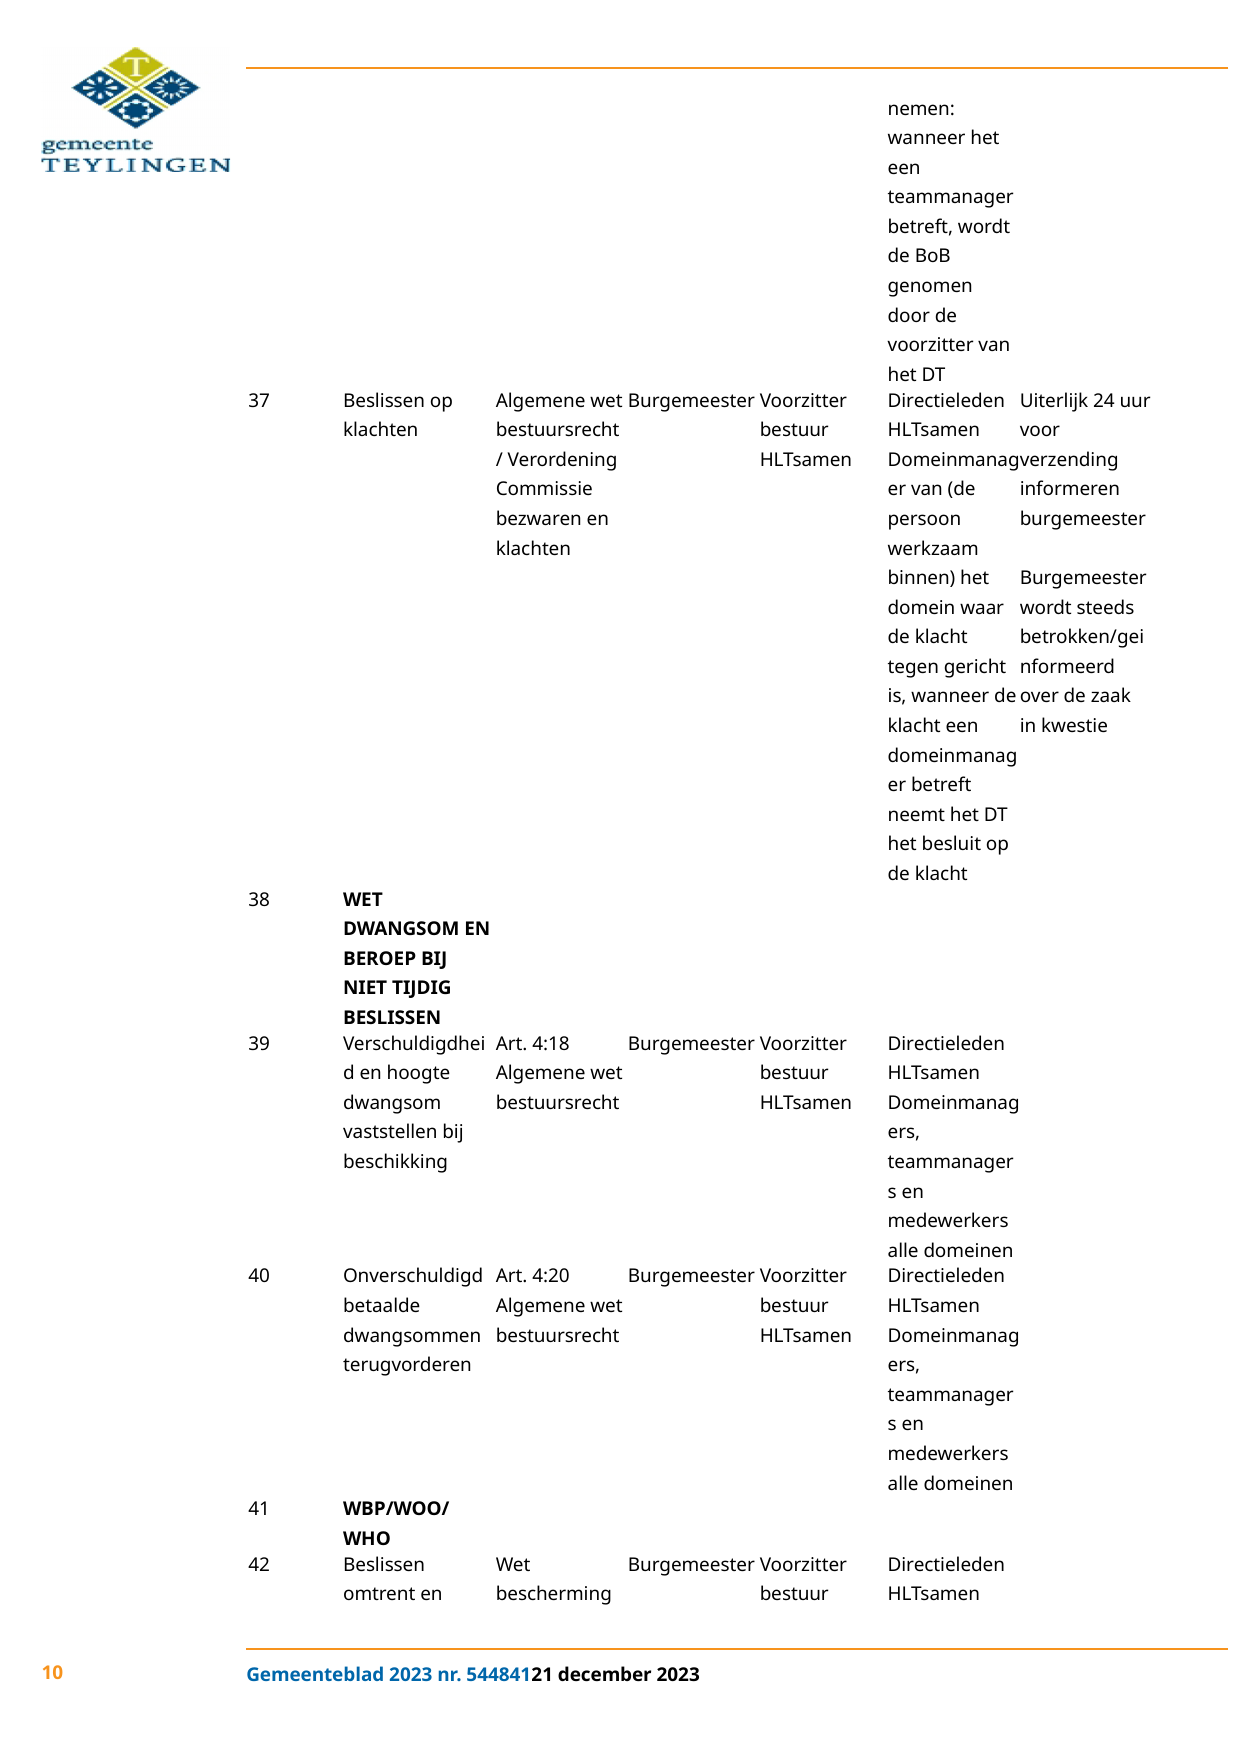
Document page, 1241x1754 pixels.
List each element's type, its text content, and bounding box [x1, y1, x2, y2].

table_cell 40 [248, 1263, 343, 1496]
table_cell Voorzitter bestuur HLTsamen [760, 1263, 887, 1496]
table_cell 42 [248, 1551, 343, 1606]
table_cell [760, 95, 887, 387]
table_cell Directieleden HLTsamen [888, 1551, 1019, 1606]
table_cell [496, 886, 628, 1030]
table_cell Voorzitter bestuur HLTsamen [760, 1030, 887, 1263]
table_cell Voorzitter bestuur HLTsamen [760, 387, 887, 886]
table_cell WBP/WOO/WHO [343, 1496, 496, 1551]
table_cell Verschuldigdheid en hoogte dwangsom vaststellen bij beschikking [343, 1030, 496, 1263]
table_cell Voorzitter bestuur [760, 1551, 887, 1606]
table_cell Art. 4:18 Algemene wet bestuursrecht [496, 1030, 628, 1263]
table_cell [1020, 1263, 1152, 1496]
table_cell Art. 4:20 Algemene wet bestuursrecht [496, 1263, 628, 1496]
table_cell 39 [248, 1030, 343, 1263]
table_cell [496, 1496, 628, 1551]
table_cell Directieleden HLTsamen Domeinmanagers, teammanagers en medewerkers alle domeinen [888, 1263, 1019, 1496]
table_cell Beslissen omtrent en [343, 1551, 496, 1606]
table_cell [888, 886, 1019, 1030]
table_cell Burgemeester [628, 1263, 759, 1496]
table_cell Wet bescherming [496, 1551, 628, 1606]
table_cell [628, 95, 759, 387]
table_cell [343, 95, 496, 387]
table_cell Burgemeester [628, 387, 759, 886]
table_cell [248, 95, 343, 387]
table_cell [628, 886, 759, 1030]
table_cell [1020, 95, 1152, 387]
table_cell Algemene wet bestuursrecht / Verordening Commissie bezwaren en klachten [496, 387, 628, 886]
table_cell [496, 95, 628, 387]
table_cell Directieleden HLTsamen Domeinmanager van (de persoon werkzaam binnen) het domein waar de klacht tegen gericht is, wanneer de klacht een domeinmanager betreft neemt het DT het besluit op de klacht [888, 387, 1019, 886]
table_cell [1020, 1551, 1152, 1606]
table_cell Burgemeester [628, 1030, 759, 1263]
table_cell Beslissen op klachten [343, 387, 496, 886]
table_cell [1020, 886, 1152, 1030]
table_cell [888, 1496, 1019, 1551]
table_cell [628, 1496, 759, 1551]
picture [41, 47, 231, 172]
table_cell Directieleden HLTsamen Domeinmanagers, teammanagers en medewerkers alle domeinen [888, 1030, 1019, 1263]
table_cell Uiterlijk 24 uur voor verzending informeren burgemeester Burgemeester wordt steeds betrokken/geinformeerd over de zaak in kwestie [1020, 387, 1152, 886]
table_cell [760, 1496, 887, 1551]
table_cell Onverschuldigd betaalde dwangsommen terugvorderen [343, 1263, 496, 1496]
table_cell 38 [248, 886, 343, 1030]
table_cell 37 [248, 387, 343, 886]
table_cell 41 [248, 1496, 343, 1551]
table_cell WET DWANGSOM EN BEROEP BIJ NIET TIJDIG BESLISSEN [343, 886, 496, 1030]
table_cell Burgemeester [628, 1551, 759, 1606]
table_cell [1020, 1496, 1152, 1551]
table_cell [760, 886, 887, 1030]
table_cell [1020, 1030, 1152, 1263]
table_cell nemen: wanneer het een teammanager betreft, wordt de BoB genomen door de voorzitter van het DT [888, 95, 1019, 387]
